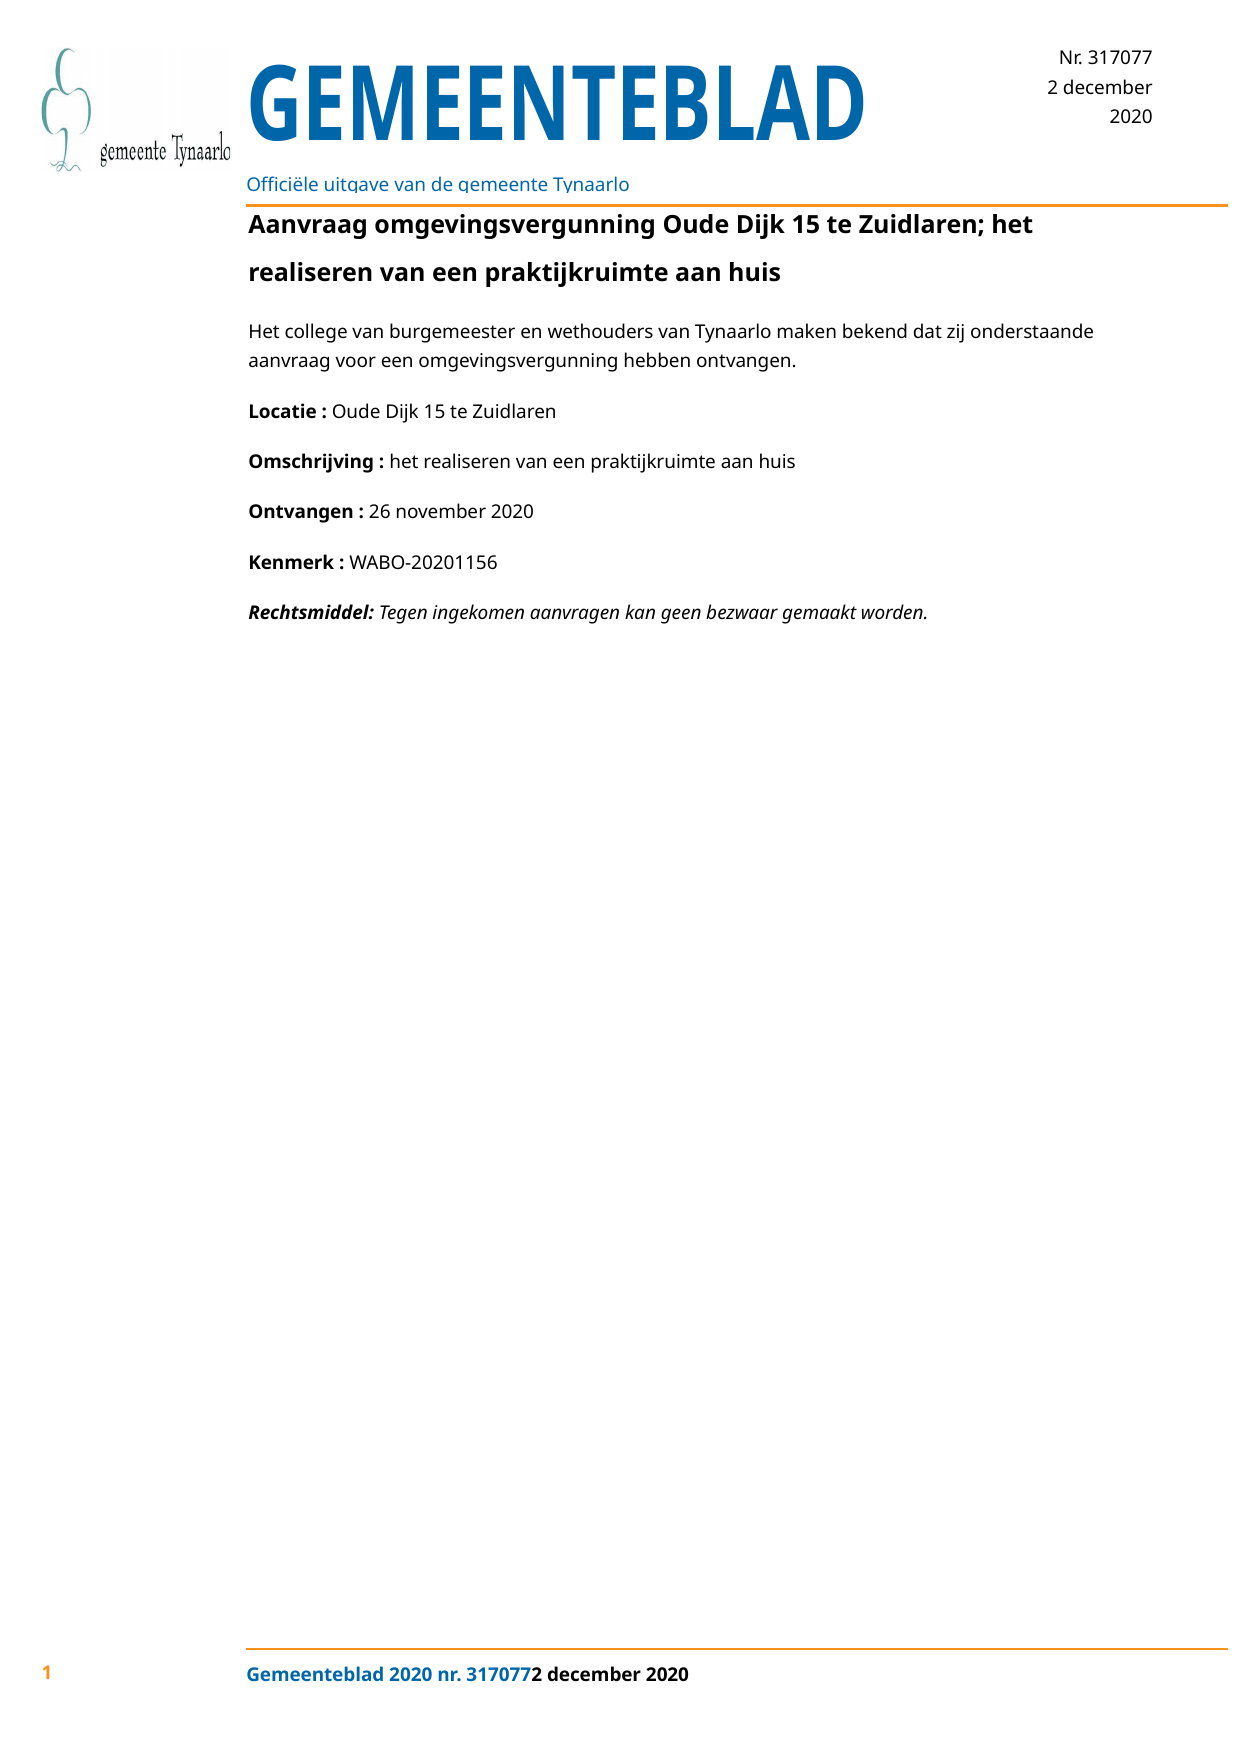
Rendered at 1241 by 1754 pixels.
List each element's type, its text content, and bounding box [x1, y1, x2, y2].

text Kenmerk : WABO-20201156 [248, 549, 1152, 575]
text Locatie : Oude Dijk 15 te Zuidlaren [248, 398, 1152, 424]
text Rechtsmiddel: Tegen ingekomen aanvragen kan geen bezwaar gemaakt worden. [248, 599, 1152, 625]
text Omschrijving : het realiseren van een praktijkruimte aan huis [248, 448, 1152, 474]
text Het college van burgemeester en wethouders van Tynaarlo maken bekend dat zij onderstaande aanvraag voor een omgevingsvergunning hebben ontvangen. [248, 318, 1152, 373]
text Aanvraag omgevingsvergunning Oude Dijk 15 te Zuidlaren; het realiseren van een praktijkruimte aan huis [248, 207, 1152, 288]
text Ontvangen : 26 november 2020 [248, 499, 1152, 524]
picture [41, 47, 231, 172]
